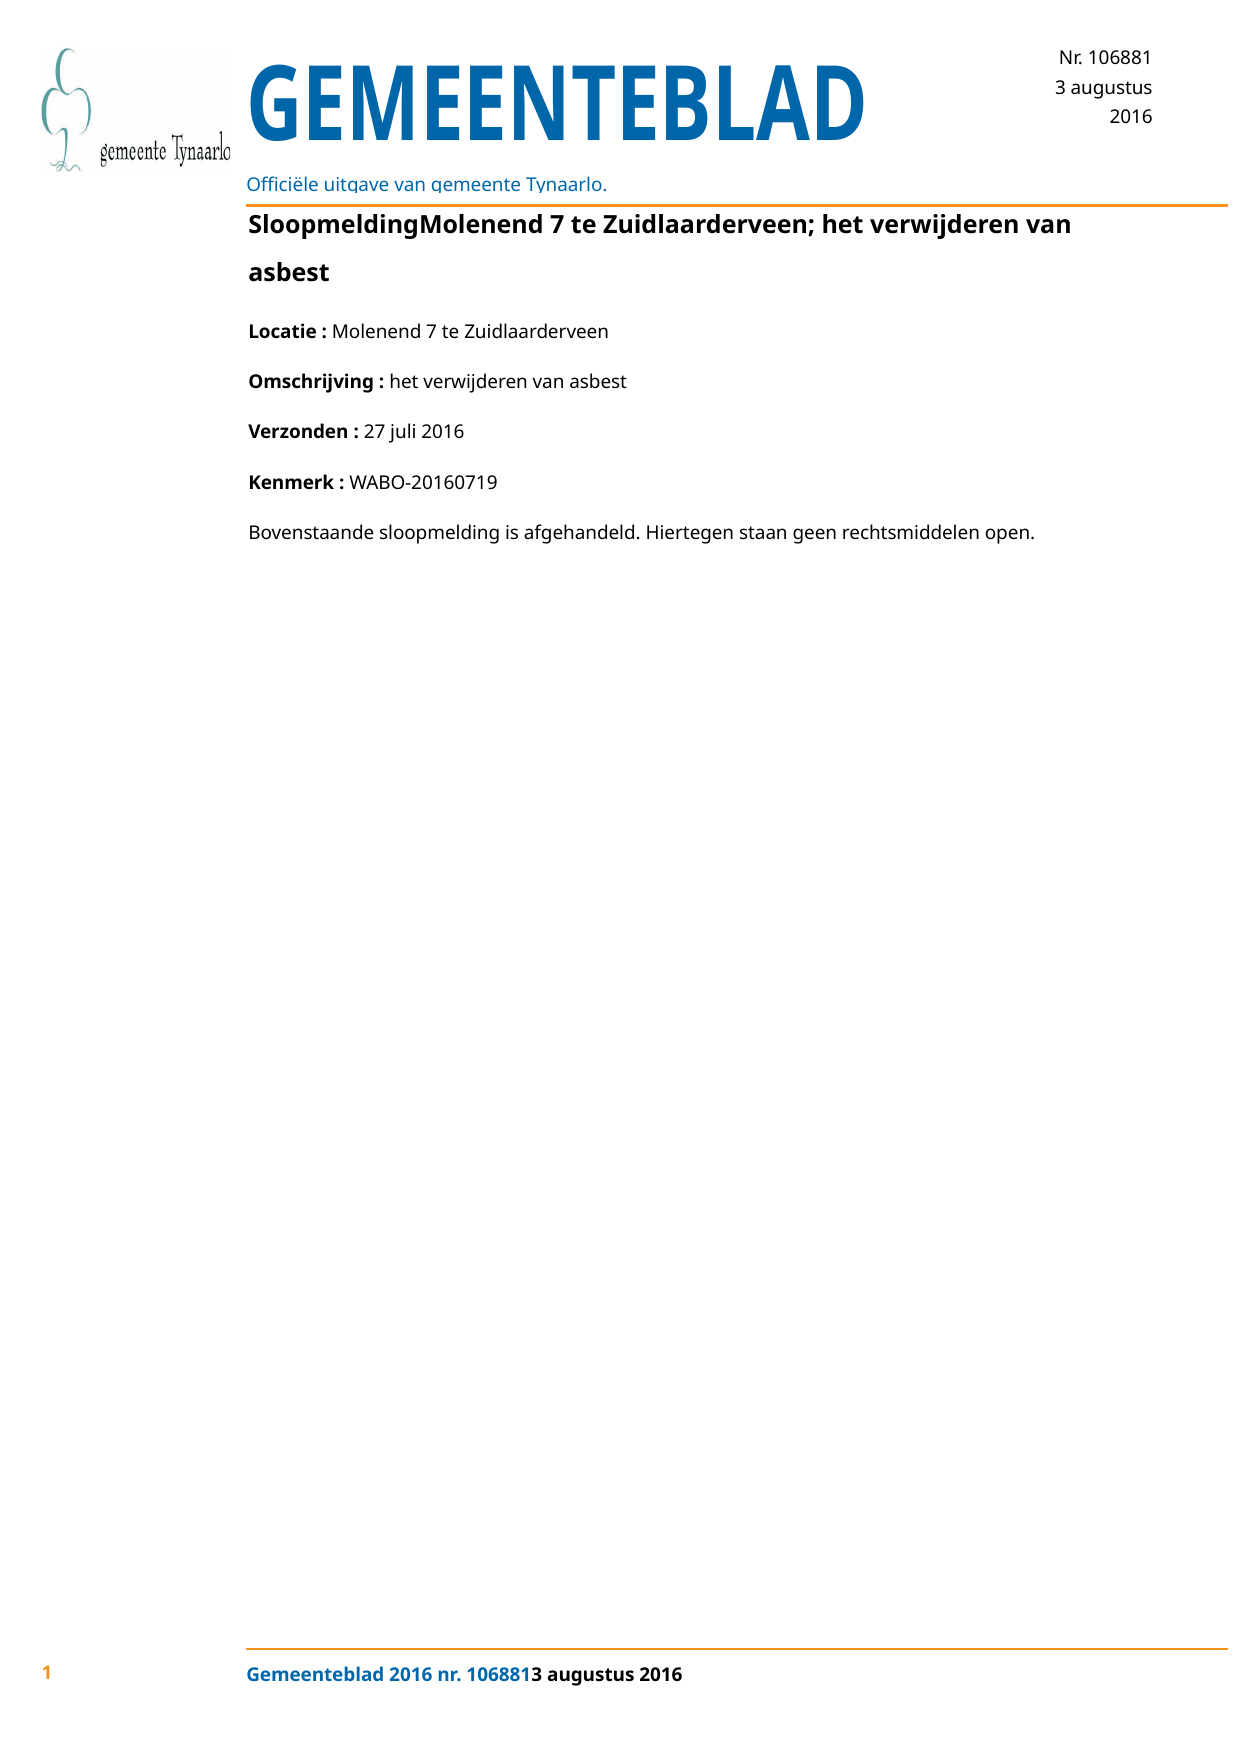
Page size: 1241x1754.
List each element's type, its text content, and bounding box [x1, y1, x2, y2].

text SloopmeldingMolenend 7 te Zuidlaarderveen; het verwijderen van asbest [248, 207, 1152, 288]
picture [41, 47, 231, 172]
text Kenmerk : WABO-20160719 [248, 469, 1152, 495]
text Omschrijving : het verwijderen van asbest [248, 368, 1152, 394]
text Verzonden : 27 juli 2016 [248, 419, 1152, 444]
text Bovenstaande sloopmelding is afgehandeld. Hiertegen staan geen rechtsmiddelen open. [248, 519, 1152, 545]
text Locatie : Molenend 7 te Zuidlaarderveen [248, 318, 1152, 344]
